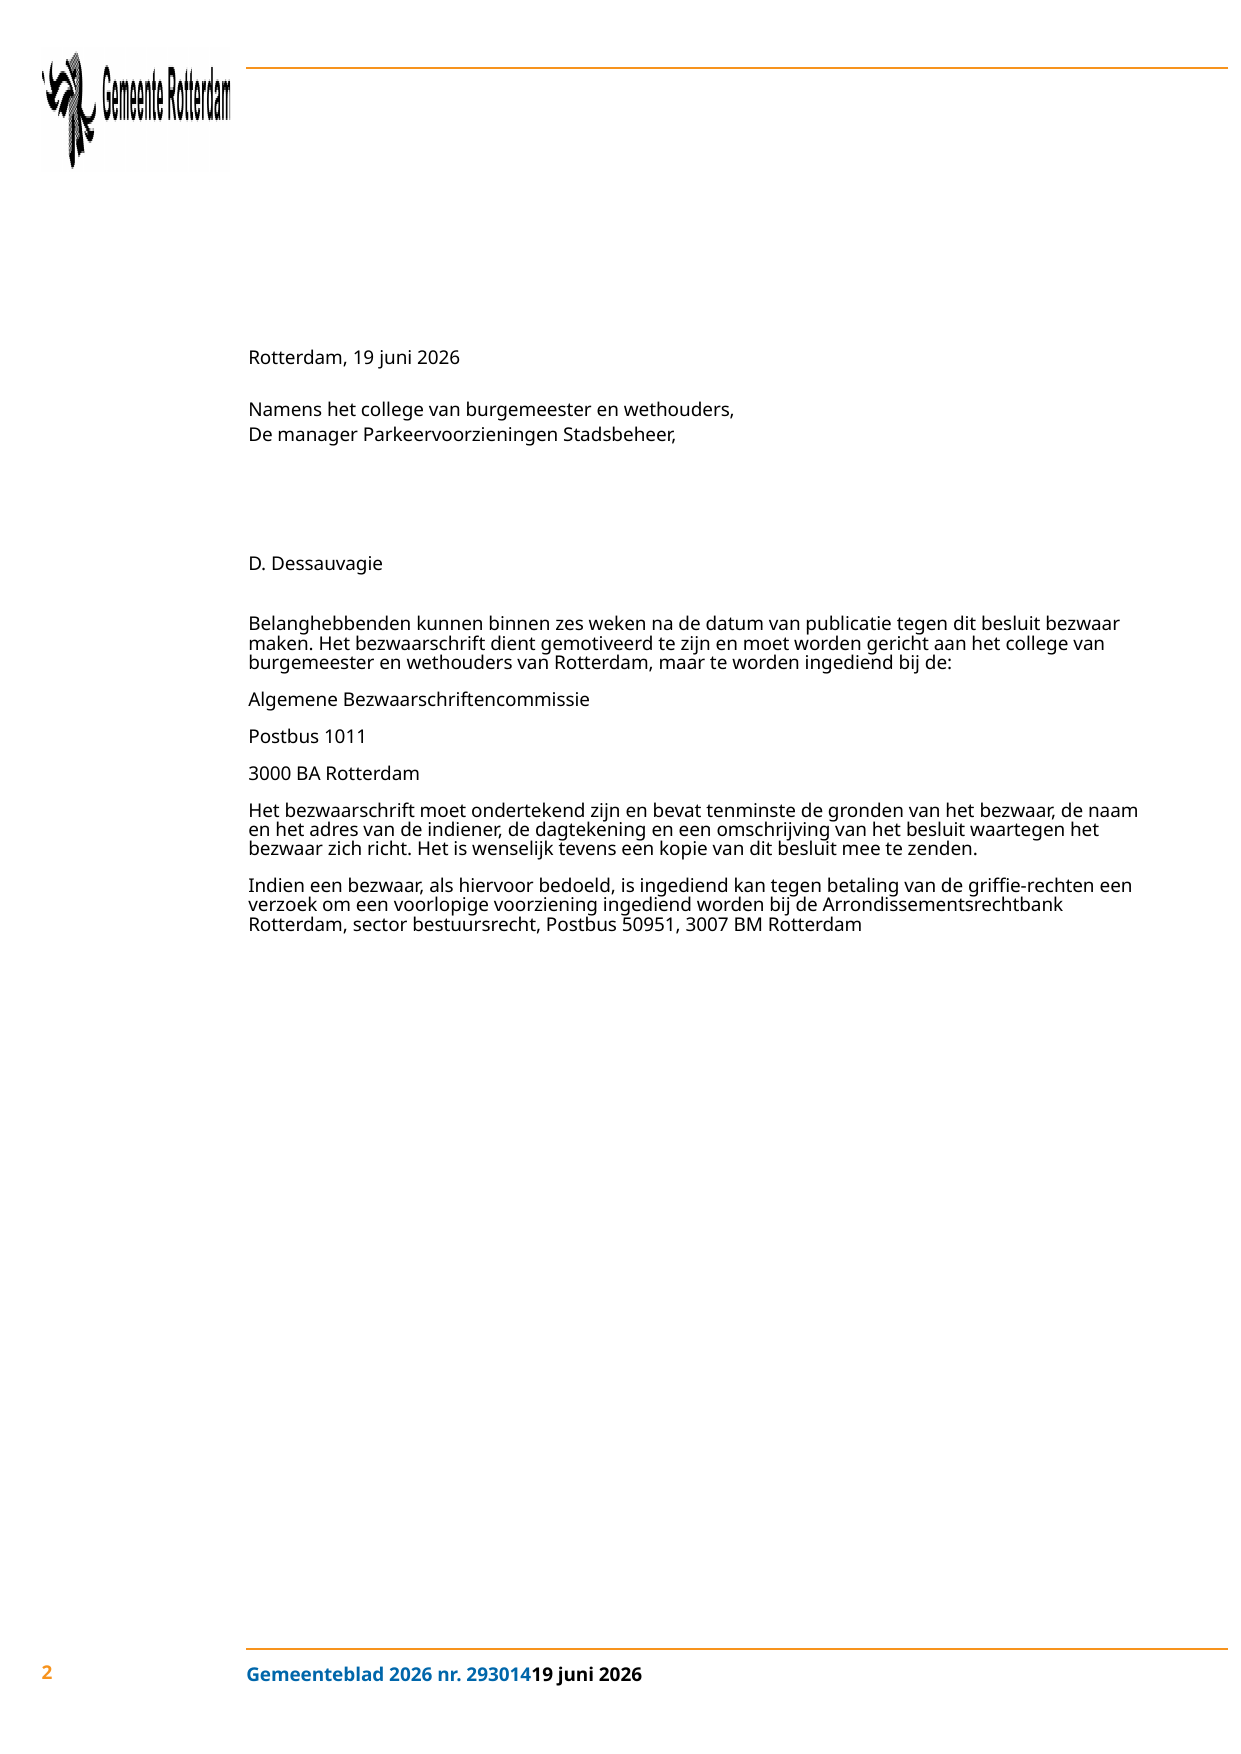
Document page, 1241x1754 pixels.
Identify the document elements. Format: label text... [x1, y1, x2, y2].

picture [41, 47, 231, 172]
text Het bezwaarschrift moet ondertekend zijn en bevat tenminste de gronden van het bezwaar, de naam en het adres van de indiener, de dagtekening en een omschrijving van het besluit waartegen het bezwaar zich richt. Het is wenselijk tevens een kopie van dit besluit mee te zenden. [248, 802, 1152, 859]
text Rotterdam, 19 juni 2026 [248, 344, 1152, 370]
text Postbus 1011 [248, 728, 1152, 747]
text D. Dessauvagie [248, 550, 1152, 576]
text De manager Parkeervoorzieningen Stadsbeheer, [248, 421, 1152, 447]
text Indien een bezwaar, als hiervoor bedoeld, is ingediend kan tegen betaling van de griffie-rechten een verzoek om een voorlopige voorziening ingediend worden bij de Arrondissementsrechtbank Rotterdam, sector bestuursrecht, Postbus 50951, 3007 BM Rotterdam [248, 877, 1152, 935]
text Namens het college van burgemeester en wethouders, [248, 396, 1152, 421]
text Algemene Bezwaarschriftencommissie [248, 691, 1152, 710]
text 3000 BA Rotterdam [248, 765, 1152, 784]
text Belanghebbenden kunnen binnen zes weken na de datum van publicatie tegen dit besluit bezwaar maken. Het bezwaarschrift dient gemotiveerd te zijn en moet worden gericht aan het college van burgemeester en wethouders van Rotterdam, maar te worden ingediend bij de: [248, 615, 1152, 673]
